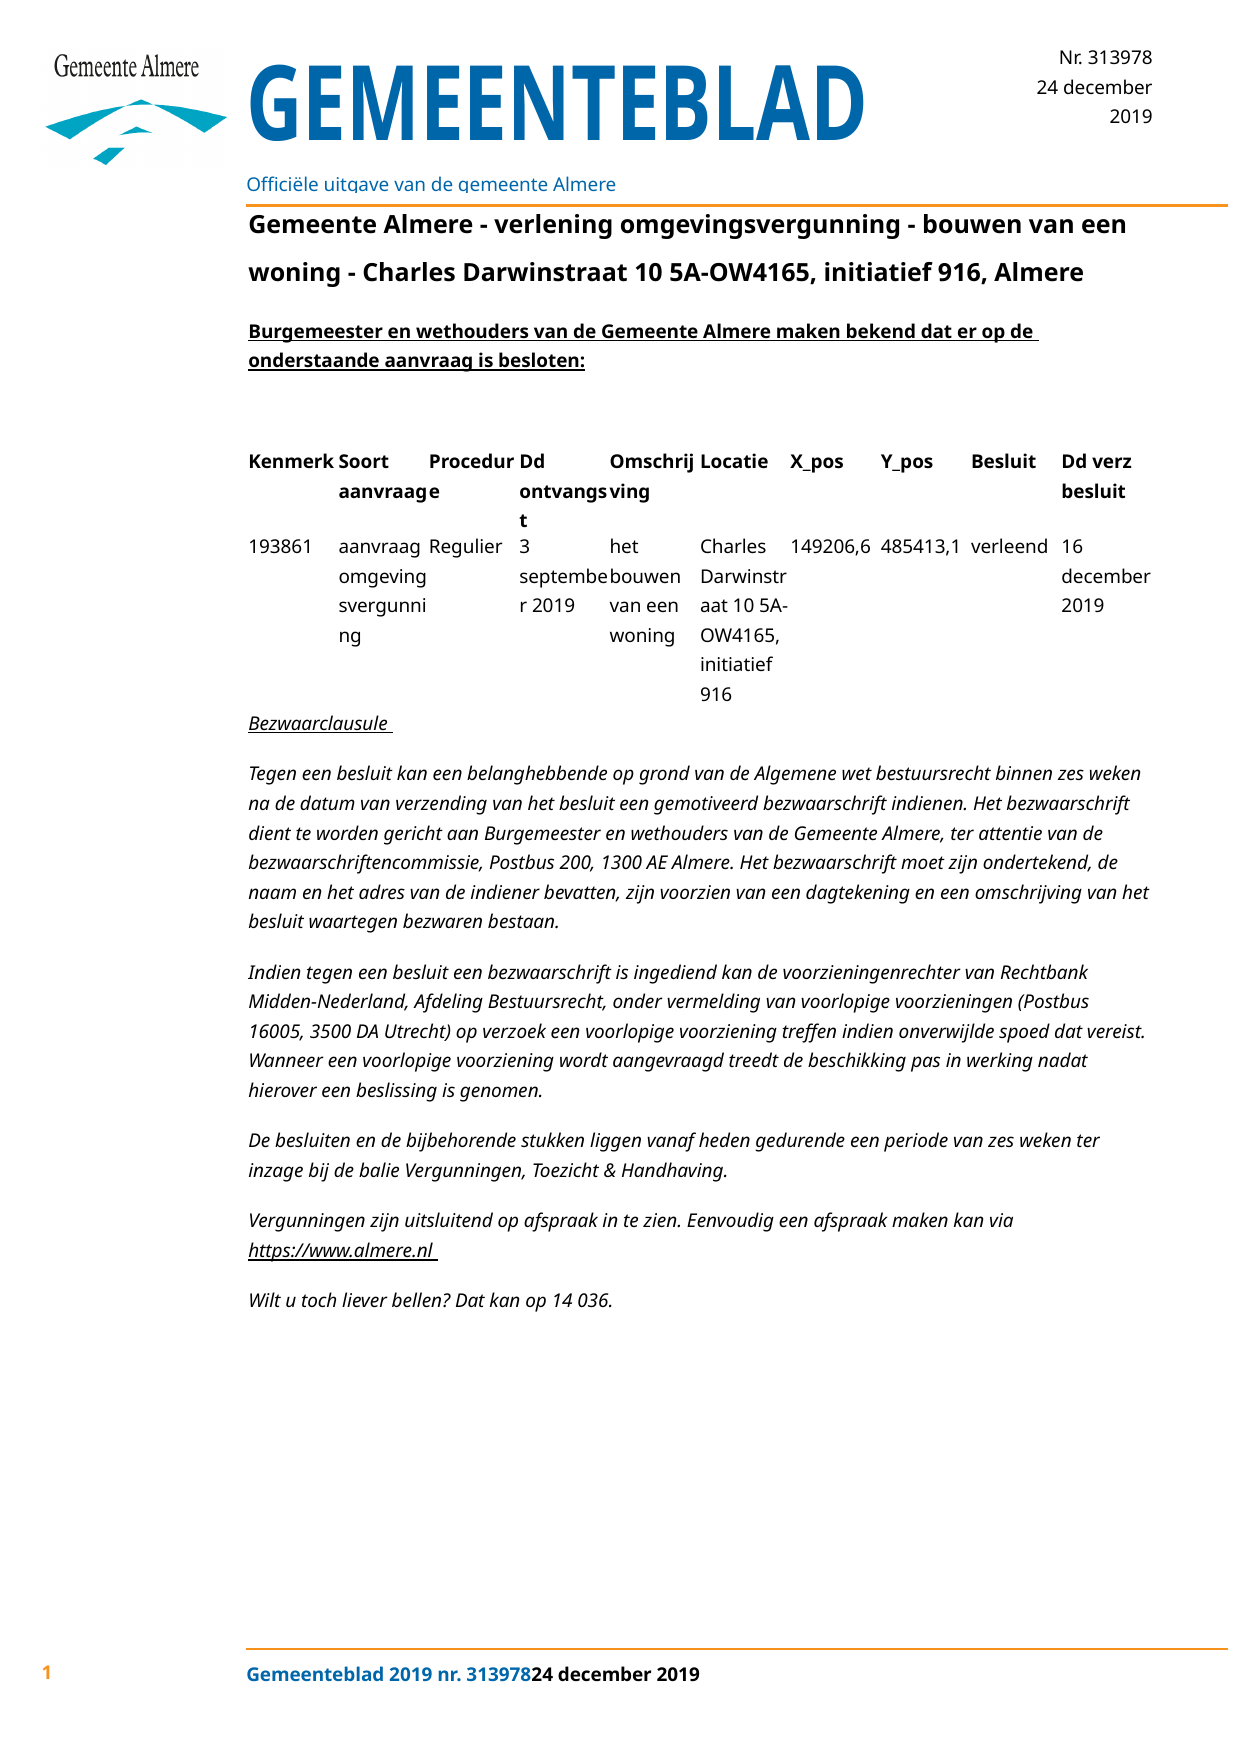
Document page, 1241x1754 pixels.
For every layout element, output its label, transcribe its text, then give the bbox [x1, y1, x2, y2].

text De besluiten en de bijbehorende stukken liggen vanaf heden gedurende een periode van zes weken ter inzage bij de balie Vergunningen, Toezicht & Handhaving. [248, 1128, 1152, 1183]
table_cell Regulier [429, 533, 519, 707]
text Tegen een besluit kan een belanghebbende op grond van de Algemene wet bestuursrecht binnen zes weken na de datum van verzending van het besluit een gemotiveerd bezwaarschrift indienen. Het bezwaarschrift dient te worden gericht aan Burgemeester en wethouders van de Gemeente Almere, ter attentie van de bezwaarschriftencommissie, Postbus 200, 1300 AE Almere. Het bezwaarschrift moet zijn ondertekend, de naam en het adres van de indiener bevatten, zijn voorzien van een dagtekening en een omschrijving van het besluit waartegen bezwaren bestaan. [248, 761, 1152, 934]
table_header X_pos [790, 449, 881, 533]
table_cell aanvraag omgevingsvergunning [338, 533, 429, 707]
table_header Omschrijving [609, 449, 700, 533]
table_header Locatie [700, 449, 790, 533]
table_cell 193861 [248, 533, 338, 707]
text Burgemeester en wethouders van de Gemeente Almere maken bekend dat er op de onderstaande aanvraag is besloten: [248, 318, 1152, 373]
table_cell 3 september 2019 [519, 533, 609, 707]
table_header Besluit [971, 449, 1061, 533]
table_cell het bouwen van een woning [609, 533, 700, 707]
text Vergunningen zijn uitsluitend op afspraak in te zien. Eenvoudig een afspraak maken kan via https://www.almere.nl [248, 1208, 1152, 1263]
text Wilt u toch liever bellen? Dat kan op 14 036. [248, 1288, 1152, 1313]
table_header Procedure [429, 449, 519, 533]
table_header Dd verz besluit [1061, 449, 1152, 533]
table_cell 485413,1 [881, 533, 971, 707]
table_cell 149206,6 [790, 533, 881, 707]
table_header Soort aanvraag [338, 449, 429, 533]
table_cell Charles Darwinstraat 10 5A-OW4165, initiatief 916 [700, 533, 790, 707]
table_header Dd ontvangst [519, 449, 609, 533]
text Indien tegen een besluit een bezwaarschrift is ingediend kan de voorzieningenrechter van Rechtbank Midden-Nederland, Afdeling Bestuursrecht, onder vermelding van voorlopige voorzieningen (Postbus 16005, 3500 DA Utrecht) op verzoek een voorlopige voorziening treffen indien onverwijlde spoed dat vereist. Wanneer een voorlopige voorziening wordt aangevraagd treedt de beschikking pas in werking nadat hierover een beslissing is genomen. [248, 959, 1152, 1103]
table_header Y_pos [881, 449, 971, 533]
text Gemeente Almere - verlening omgevingsvergunning - bouwen van een woning - Charles Darwinstraat 10 5A-OW4165, initiatief 916, Almere [248, 207, 1152, 288]
table_header Kenmerk [248, 449, 338, 533]
table_cell verleend [971, 533, 1061, 707]
text Bezwaarclausule [248, 710, 1152, 736]
picture [41, 47, 231, 172]
table_cell 16 december 2019 [1061, 533, 1152, 707]
